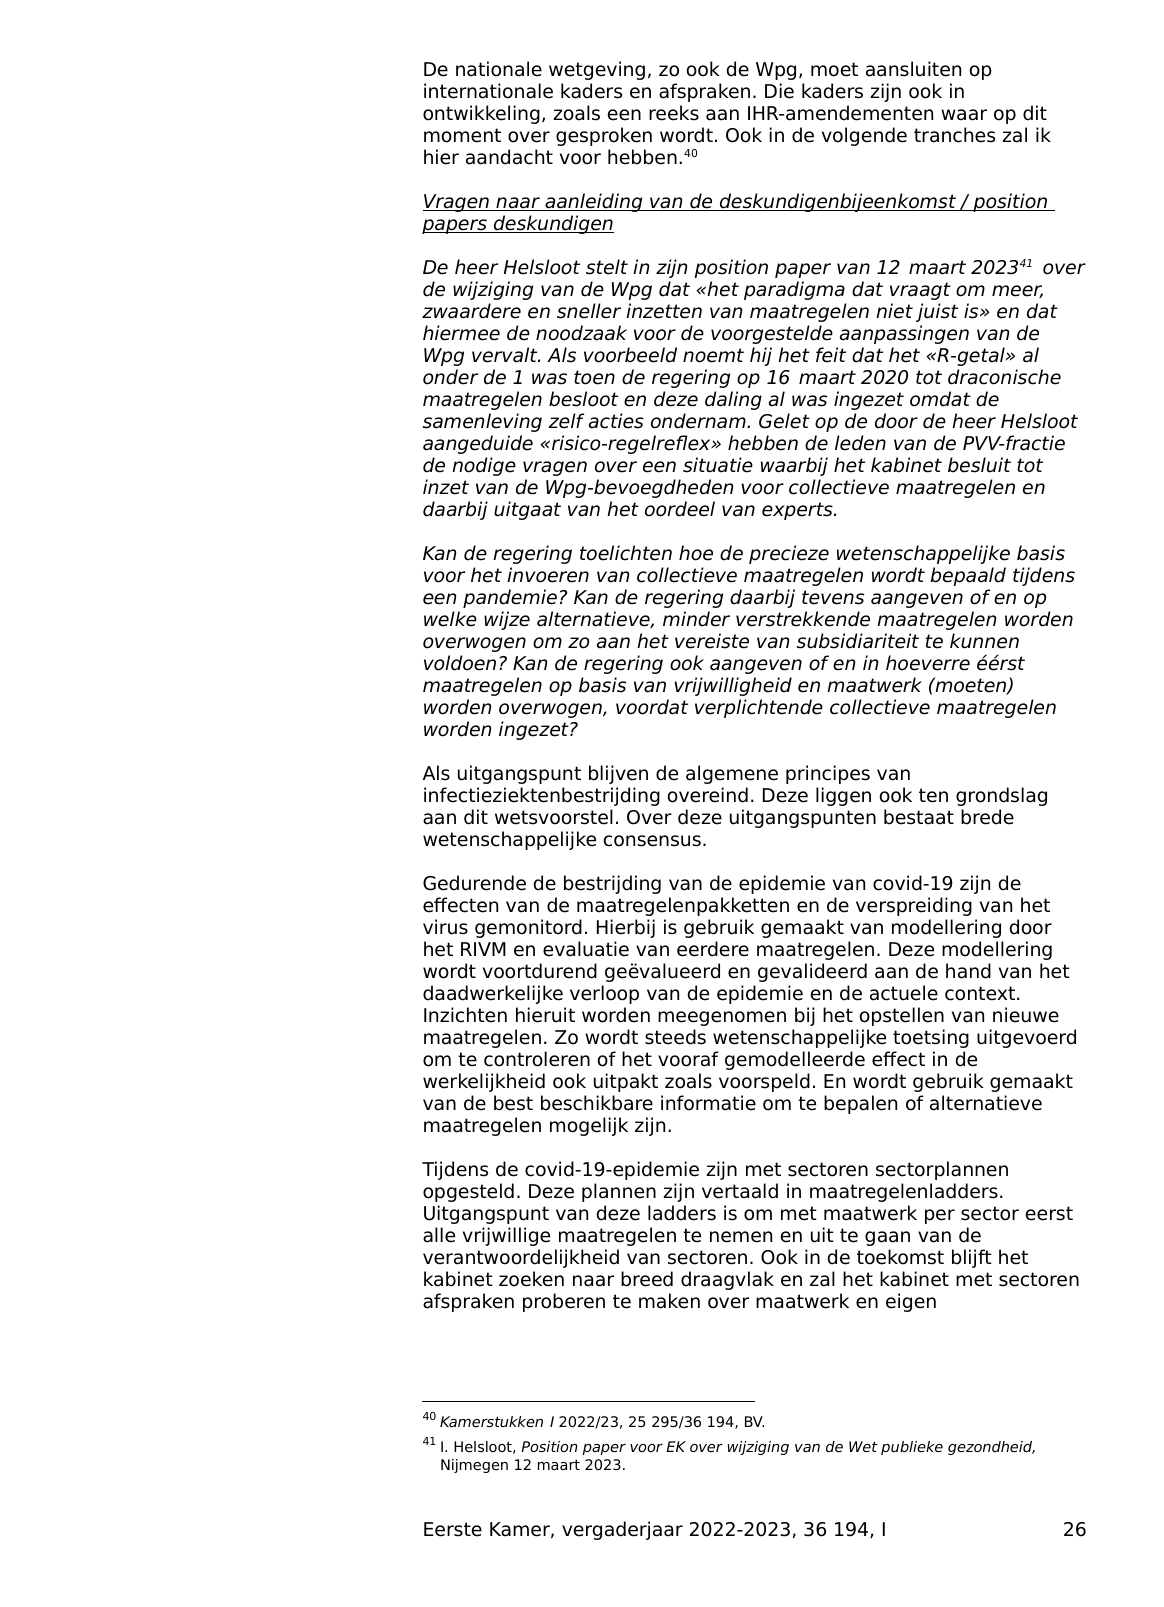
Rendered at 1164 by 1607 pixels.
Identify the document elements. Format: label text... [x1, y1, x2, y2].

text Kan de regering toelichten hoe de precieze wetenschappelijke basis voor het invoeren van collectieve maatregelen wordt bepaald tijdens een pandemie? Kan de regering daarbij tevens aangeven of en op welke wijze alternatieve, minder verstrekkende maatregelen worden overwogen om zo aan het vereiste van subsidiariteit te kunnen voldoen? Kan de regering ook aangeven of en in hoeverre éérst maatregelen op basis van vrijwilligheid en maatwerk (moeten) worden overwogen, voordat verplichtende collectieve maatregelen worden ingezet? [422, 543, 1087, 741]
text Als uitgangspunt blijven de algemene principes van infectieziektenbestrijding overeind. Deze liggen ook ten grondslag aan dit wetsvoorstel. Over deze uitgangspunten bestaat brede wetenschappelijke consensus. [422, 763, 1087, 851]
text I. Helsloot, Position paper voor EK over wijziging van de Wet publieke gezondheid, Nijmegen 12 maart 2023. [422, 1435, 1087, 1474]
text Tijdens de covid-19-epidemie zijn met sectoren sectorplannen opgesteld. Deze plannen zijn vertaald in maatregelenladders. Uitgangspunt van deze ladders is om met maatwerk per sector eerst alle vrijwillige maatregelen te nemen en uit te gaan van de verantwoordelijkheid van sectoren. Ook in de toekomst blijft het kabinet zoeken naar breed draagvlak en zal het kabinet met sectoren afspraken proberen te maken over maatwerk en eigen [422, 1159, 1087, 1313]
subtitle Vragen naar aanleiding van de deskundigenbijeenkomst / position papers deskundigen [422, 191, 1087, 235]
text Kamerstukken I 2022/23, 25 295/36 194, BV. [422, 1410, 1087, 1432]
text De nationale wetgeving, zo ook de Wpg, moet aansluiten op internationale kaders en afspraken. Die kaders zijn ook in ontwikkeling, zoals een reeks aan IHR-amendementen waar op dit moment over gesproken wordt. Ook in de volgende tranches zal ik hier aandacht voor hebben. [422, 59, 1087, 169]
text De heer Helsloot stelt in zijn position paper van 12 maart 2023 over de wijziging van de Wpg dat «het paradigma dat vraagt om meer, zwaardere en sneller inzetten van maatregelen niet juist is» en dat hiermee de noodzaak voor de voorgestelde aanpassingen van de Wpg vervalt. Als voorbeeld noemt hij het feit dat het «R-getal» al onder de 1 was toen de regering op 16 maart 2020 tot draconische maatregelen besloot en deze daling al was ingezet omdat de samenleving zelf acties ondernam. Gelet op de door de heer Helsloot aangeduide «risico-regelreflex» hebben de leden van de PVV-fractie de nodige vragen over een situatie waarbij het kabinet besluit tot inzet van de Wpg-bevoegdheden voor collectieve maatregelen en daarbij uitgaat van het oordeel van experts. [422, 257, 1087, 521]
text Gedurende de bestrijding van de epidemie van covid-19 zijn de effecten van de maatregelenpakketten en de verspreiding van het virus gemonitord. Hierbij is gebruik gemaakt van modellering door het RIVM en evaluatie van eerdere maatregelen. Deze modellering wordt voortdurend geëvalueerd en gevalideerd aan de hand van het daadwerkelijke verloop van de epidemie en de actuele context. Inzichten hieruit worden meegenomen bij het opstellen van nieuwe maatregelen. Zo wordt steeds wetenschappelijke toetsing uitgevoerd om te controleren of het vooraf gemodelleerde effect in de werkelijkheid ook uitpakt zoals voorspeld. En wordt gebruik gemaakt van de best beschikbare informatie om te bepalen of alternatieve maatregelen mogelijk zijn. [422, 873, 1087, 1137]
